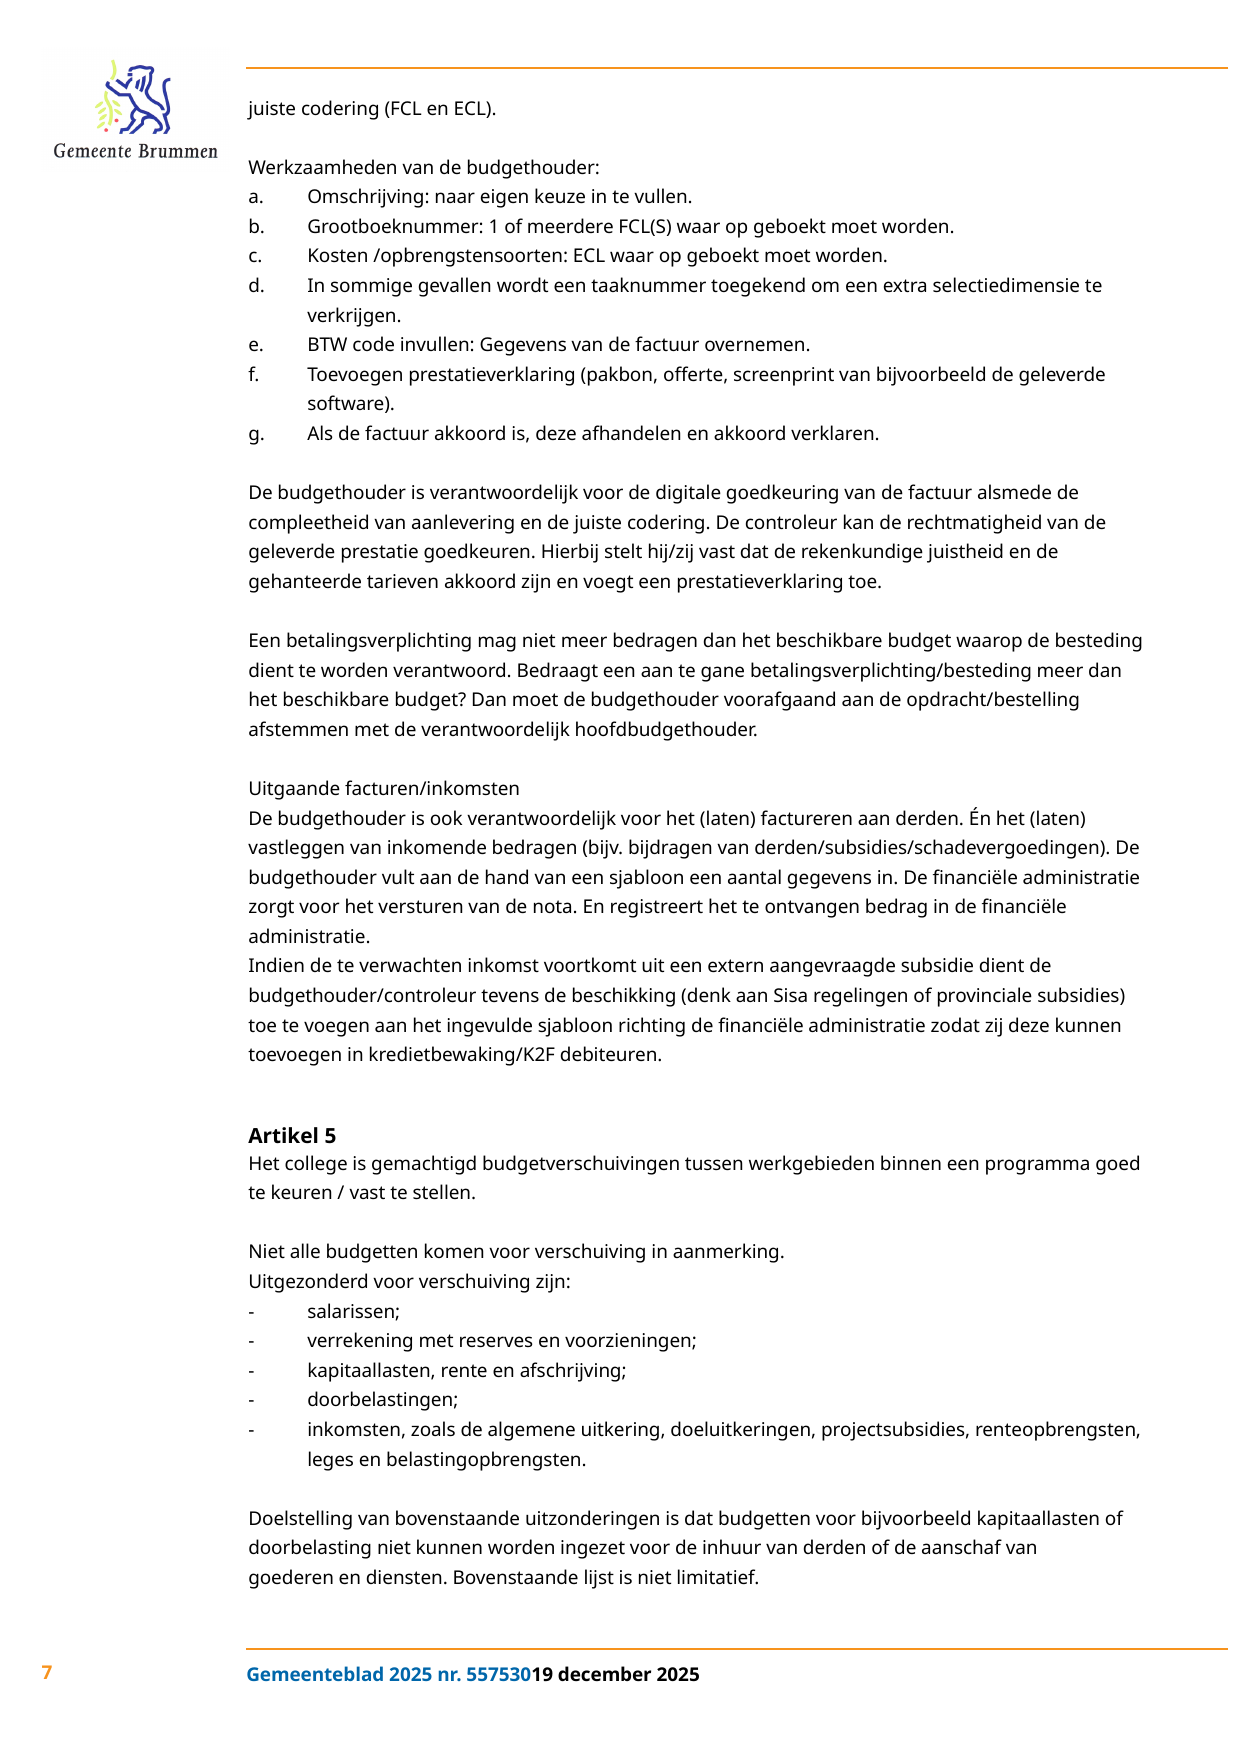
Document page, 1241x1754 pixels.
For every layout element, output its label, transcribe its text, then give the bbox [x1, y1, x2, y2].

list Toevoegen prestatieverklaring (pakbon, offerte, screenprint van bijvoorbeeld de geleverde software). [248, 361, 1152, 416]
text Indien de te verwachten inkomst voortkomt uit een extern aangevraagde subsidie dient de budgethouder/controleur tevens de beschikking (denk aan Sisa regelingen of provinciale subsidies) toe te voegen aan het ingevulde sjabloon richting de financiële administratie zodat zij deze kunnen toevoegen in kredietbewaking/K2F debiteuren. [248, 953, 1152, 1067]
list Als de factuur akkoord is, deze afhandelen en akkoord verklaren. [248, 420, 1152, 446]
text Niet alle budgetten komen voor verschuiving in aanmerking. [248, 1239, 1152, 1264]
list Omschrijving: naar eigen keuze in te vullen. [248, 183, 1152, 209]
text doorbelasting niet kunnen worden ingezet voor de inhuur van derden of de aanschaf van [248, 1534, 1152, 1560]
text De budgethouder is verantwoordelijk voor de digitale goedkeuring van de factuur alsmede de compleetheid van aanlevering en de juiste codering. De controleur kan de rechtmatigheid van de geleverde prestatie goedkeuren. Hierbij stelt hij/zij vast dat de rekenkundige juistheid en de gehanteerde tarieven akkoord zijn en voegt een prestatieverklaring toe. [248, 479, 1152, 594]
list Grootboeknummer: 1 of meerdere FCL(S) waar op geboekt moet worden. [248, 213, 1152, 239]
list kapitaallasten, rente en afschrijving; [248, 1357, 1152, 1383]
text Doelstelling van bovenstaande uitzonderingen is dat budgetten voor bijvoorbeeld kapitaallasten of [248, 1505, 1152, 1531]
list BTW code invullen: Gegevens van de factuur overnemen. [248, 331, 1152, 357]
list inkomsten, zoals de algemene uitkering, doeluitkeringen, projectsubsidies, renteopbrengsten, leges en belastingopbrengsten. [248, 1416, 1152, 1471]
picture [41, 47, 231, 172]
text Het college is gemachtigd budgetverschuivingen tussen werkgebieden binnen een programma goed te keuren / vast te stellen. [248, 1150, 1152, 1205]
list verrekening met reserves en voorzieningen; [248, 1327, 1152, 1353]
list In sommige gevallen wordt een taaknummer toegekend om een extra selectiedimensie te verkrijgen. [248, 272, 1152, 328]
text Artikel 5 [248, 1121, 1152, 1150]
text goederen en diensten. Bovenstaande lijst is niet limitatief. [248, 1564, 1152, 1590]
text Uitgezonderd voor verschuiving zijn: [248, 1268, 1152, 1294]
text Een betalingsverplichting mag niet meer bedragen dan het beschikbare budget waarop de besteding dient te worden verantwoord. Bedraagt een aan te gane betalingsverplichting/besteding meer dan het beschikbare budget? Dan moet de budgethouder voorafgaand aan de opdracht/bestelling afstemmen met de verantwoordelijk hoofdbudgethouder. [248, 627, 1152, 742]
text De budgethouder is ook verantwoordelijk voor het (laten) factureren aan derden. Én het (laten) vastleggen van inkomende bedragen (bijv. bijdragen van derden/subsidies/schadevergoedingen). De budgethouder vult aan de hand van een sjabloon een aantal gegevens in. De financiële administratie zorgt voor het versturen van de nota. En registreert het te ontvangen bedrag in de financiële administratie. [248, 805, 1152, 949]
text Werkzaamheden van de budgethouder: [248, 154, 1152, 180]
list doorbelastingen; [248, 1387, 1152, 1412]
text Uitgaande facturen/inkomsten [248, 775, 1152, 801]
text juiste codering (FCL en ECL). [248, 95, 1152, 121]
list salarissen; [248, 1298, 1152, 1323]
list Kosten /opbrengstensoorten: ECL waar op geboekt moet worden. [248, 243, 1152, 268]
